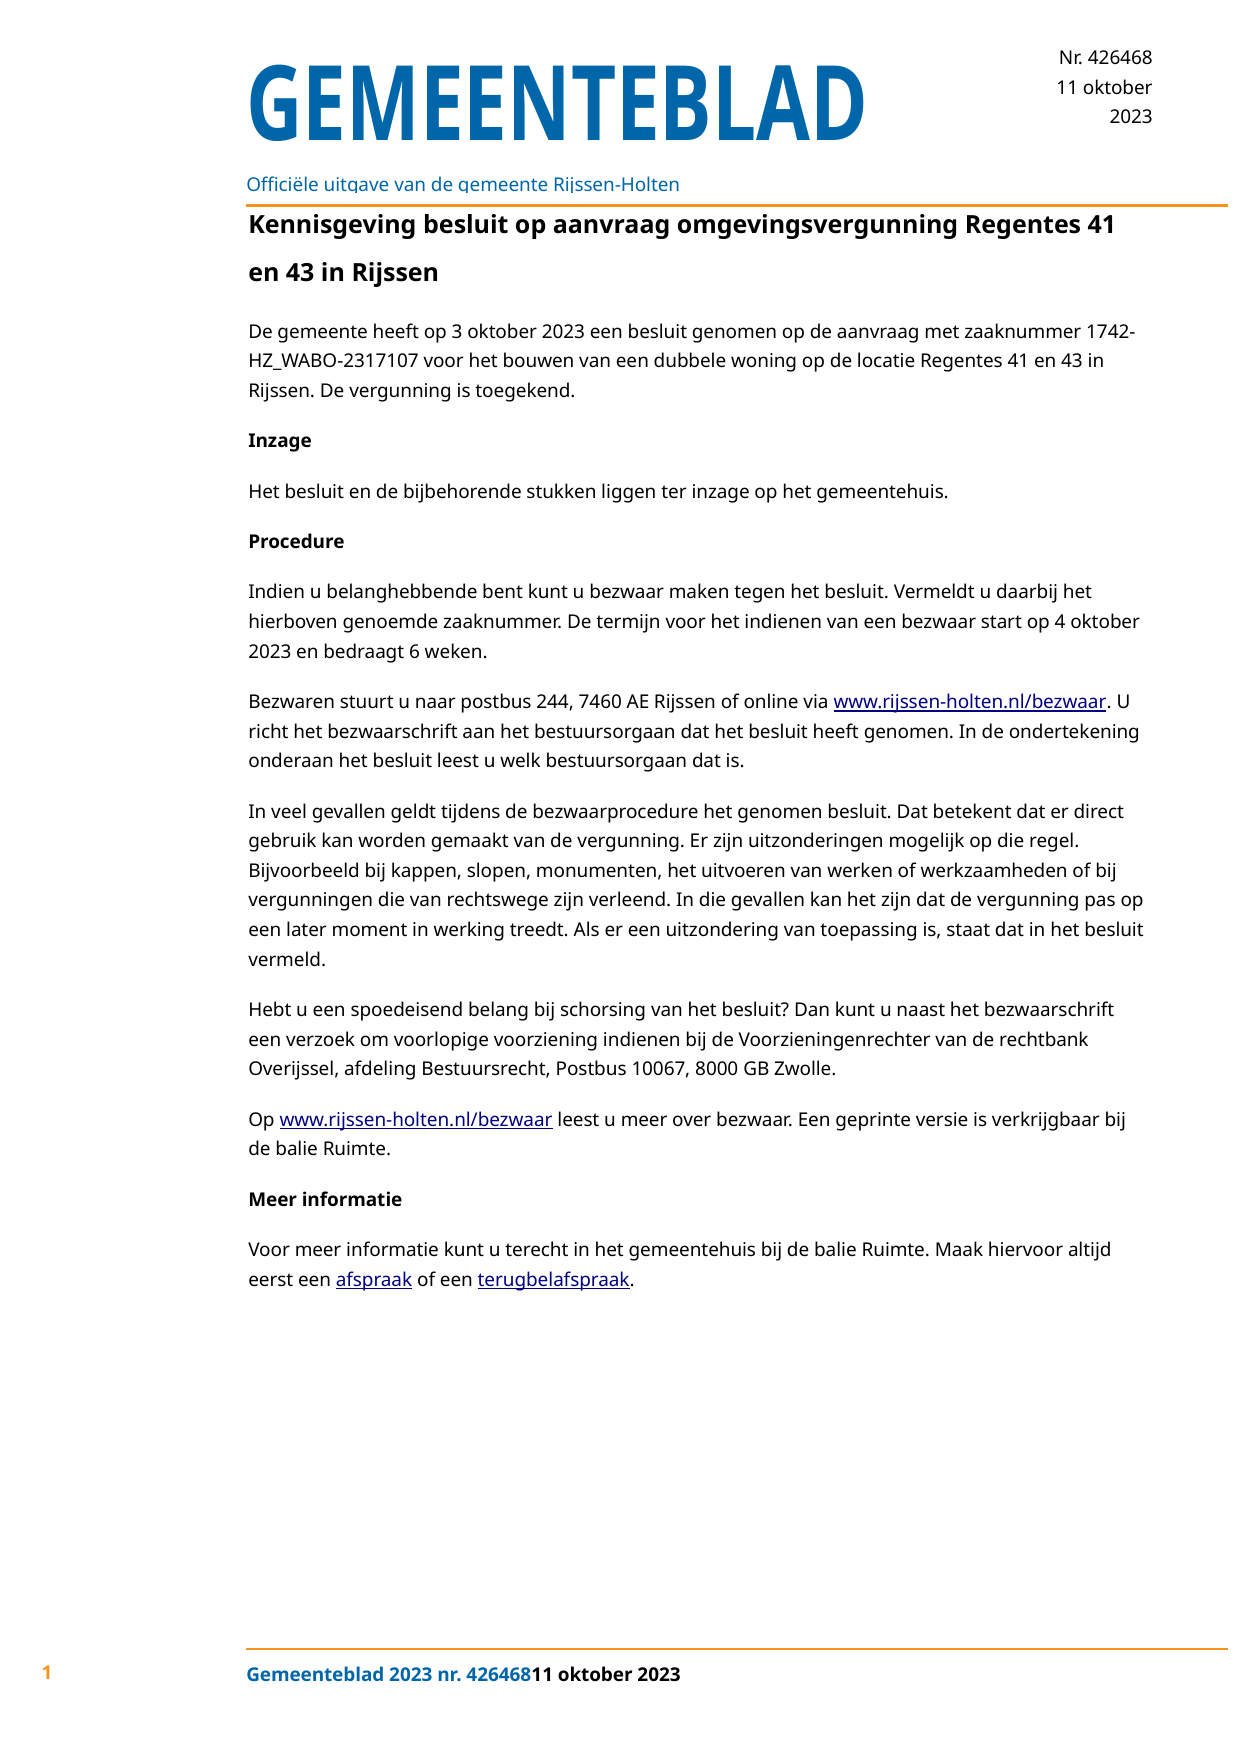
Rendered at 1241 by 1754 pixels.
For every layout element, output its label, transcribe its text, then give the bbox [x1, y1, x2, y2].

text Voor meer informatie kunt u terecht in het gemeentehuis bij de balie Ruimte. Maak hiervoor altijd eerst een afspraak of een terugbelafspraak. [248, 1236, 1152, 1292]
text Inzage [248, 427, 1152, 453]
text In veel gevallen geldt tijdens de bezwaarprocedure het genomen besluit. Dat betekent dat er direct gebruik kan worden gemaakt van de vergunning. Er zijn uitzonderingen mogelijk op die regel. Bijvoorbeeld bij kappen, slopen, monumenten, het uitvoeren van werken of werkzaamheden of bij vergunningen die van rechtswege zijn verleend. In die gevallen kan het zijn dat de vergunning pas op een later moment in werking treedt. Als er een uitzondering van toepassing is, staat dat in het besluit vermeld. [248, 798, 1152, 972]
text Kennisgeving besluit op aanvraag omgevingsvergunning Regentes 41 en 43 in Rijssen [248, 207, 1152, 288]
text Bezwaren stuurt u naar postbus 244, 7460 AE Rijssen of online via www.rijssen-holten.nl/bezwaar. U richt het bezwaarschrift aan het bestuursorgaan dat het besluit heeft genomen. In de ondertekening onderaan het besluit leest u welk bestuursorgaan dat is. [248, 688, 1152, 773]
text Meer informatie [248, 1186, 1152, 1212]
text Procedure [248, 528, 1152, 554]
text Het besluit en de bijbehorende stukken liggen ter inzage op het gemeentehuis. [248, 478, 1152, 504]
text Op www.rijssen-holten.nl/bezwaar leest u meer over bezwaar. Een geprinte versie is verkrijgbaar bij de balie Ruimte. [248, 1106, 1152, 1161]
text Hebt u een spoedeisend belang bij schorsing van het besluit? Dan kunt u naast het bezwaarschrift een verzoek om voorlopige voorziening indienen bij de Voorzieningenrechter van de rechtbank Overijssel, afdeling Bestuursrecht, Postbus 10067, 8000 GB Zwolle. [248, 996, 1152, 1081]
text De gemeente heeft op 3 oktober 2023 een besluit genomen op de aanvraag met zaaknummer 1742-HZ_WABO-2317107 voor het bouwen van een dubbele woning op de locatie Regentes 41 en 43 in Rijssen. De vergunning is toegekend. [248, 318, 1152, 403]
picture [41, 47, 231, 172]
text Indien u belanghebbende bent kunt u bezwaar maken tegen het besluit. Vermeldt u daarbij het hierboven genoemde zaaknummer. De termijn voor het indienen van een bezwaar start op 4 oktober 2023 en bedraagt 6 weken. [248, 579, 1152, 664]
